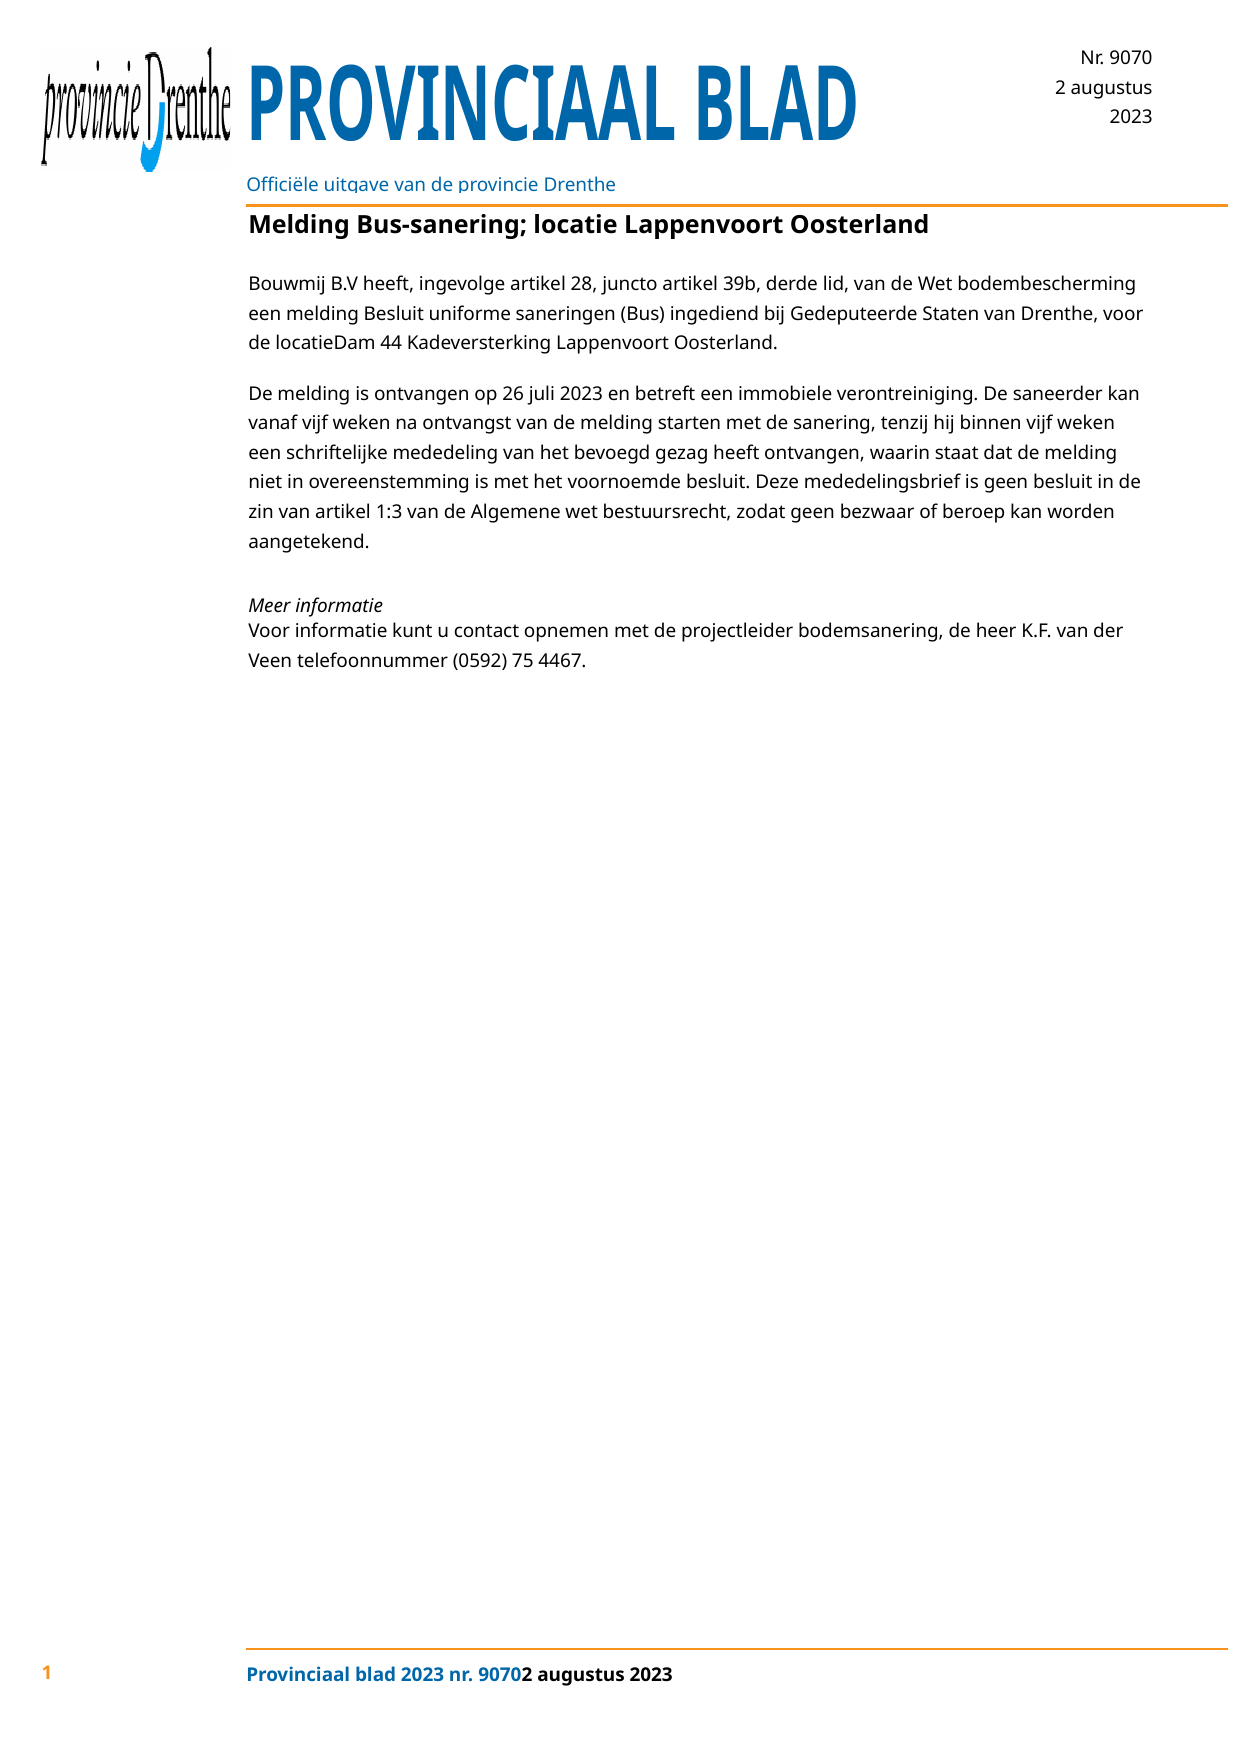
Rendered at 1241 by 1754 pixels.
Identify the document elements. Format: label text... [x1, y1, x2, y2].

text Meer informatie [248, 592, 1152, 617]
picture [41, 47, 231, 172]
text Voor informatie kunt u contact opnemen met de projectleider bodemsanering, de heer K.F. van der Veen telefoonnummer (0592) 75 4467. [248, 617, 1152, 673]
text Bouwmij B.V heeft, ingevolge artikel 28, juncto artikel 39b, derde lid, van de Wet bodembescherming een melding Besluit uniforme saneringen (Bus) ingediend bij Gedeputeerde Staten van Drenthe, voor de locatieDam 44 Kadeversterking Lappenvoort Oosterland. [248, 270, 1152, 355]
text Melding Bus-sanering; locatie Lappenvoort Oosterland [248, 207, 1152, 241]
text De melding is ontvangen op 26 juli 2023 en betreft een immobiele verontreiniging. De saneerder kan vanaf vijf weken na ontvangst van de melding starten met de sanering, tenzij hij binnen vijf weken een schriftelijke mededeling van het bevoegd gezag heeft ontvangen, waarin staat dat de melding niet in overeenstemming is met het voornoemde besluit. Deze mededelingsbrief is geen besluit in de zin van artikel 1:3 van de Algemene wet bestuursrecht, zodat geen bezwaar of beroep kan worden aangetekend. [248, 380, 1152, 553]
